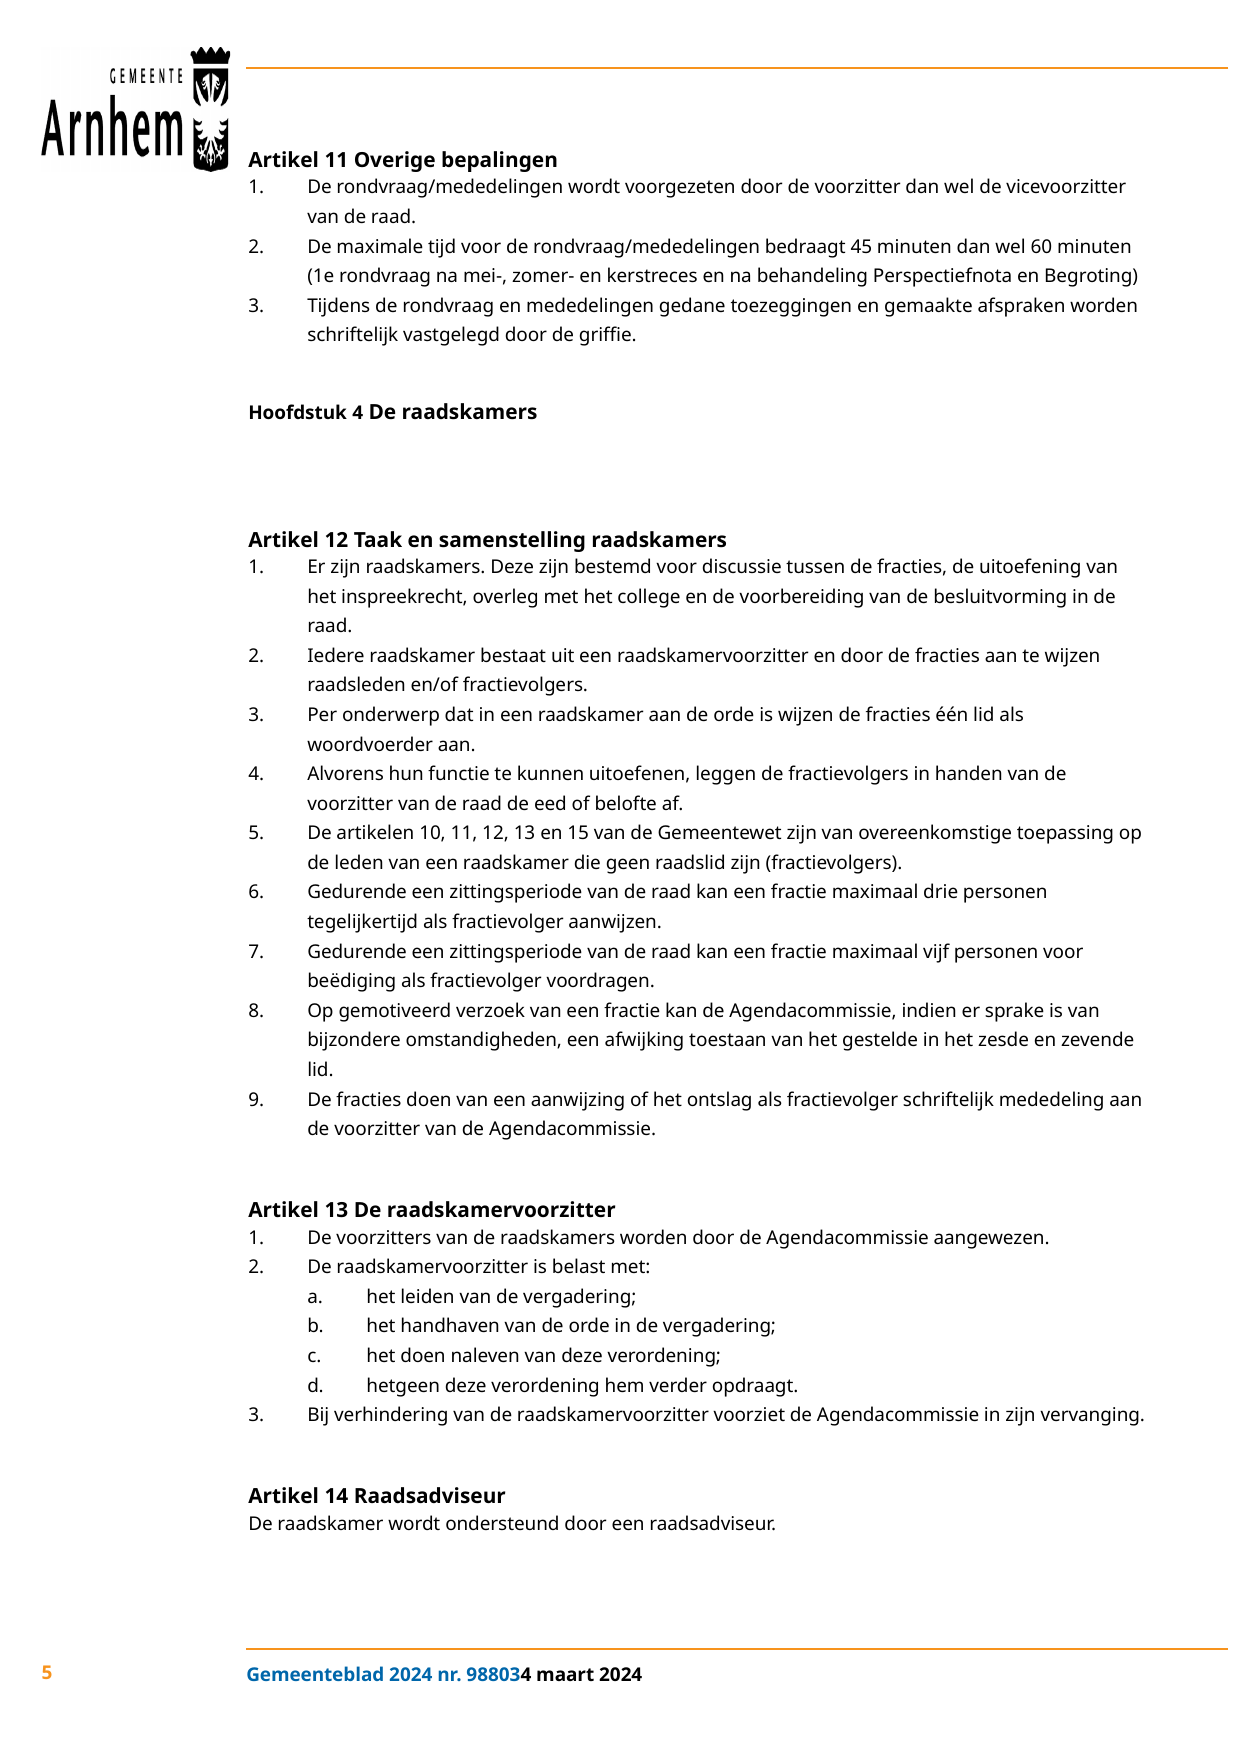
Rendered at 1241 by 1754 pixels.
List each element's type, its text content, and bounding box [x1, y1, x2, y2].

text Artikel 11 Overige bepalingen [248, 145, 1152, 174]
list Gedurende een zittingsperiode van de raad kan een fractie maximaal vijf personen voor beëdiging als fractievolger voordragen. [248, 938, 1152, 993]
list De rondvraag/mededelingen wordt voorgezeten door de voorzitter dan wel de vicevoorzitter van de raad. [248, 174, 1152, 229]
text Artikel 14 Raadsadviseur [248, 1481, 1152, 1510]
list Tijdens de rondvraag en mededelingen gedane toezeggingen en gemaakte afspraken worden schriftelijk vastgelegd door de griffie. [248, 292, 1152, 347]
list het leiden van de vergadering; [307, 1283, 1152, 1309]
list Op gemotiveerd verzoek van een fractie kan de Agendacommissie, indien er sprake is van bijzondere omstandigheden, een afwijking toestaan van het gestelde in het zesde en zevende lid. [248, 997, 1152, 1082]
list De artikelen 10, 11, 12, 13 en 15 van de Gemeentewet zijn van overeenkomstige toepassing op de leden van een raadskamer die geen raadslid zijn (fractievolgers). [248, 819, 1152, 875]
list het handhaven van de orde in de vergadering; [307, 1313, 1152, 1338]
list Bij verhindering van de raadskamervoorzitter voorziet de Agendacommissie in zijn vervanging. [248, 1401, 1152, 1427]
list Gedurende een zittingsperiode van de raad kan een fractie maximaal drie personen tegelijkertijd als fractievolger aanwijzen. [248, 879, 1152, 934]
list het doen naleven van deze verordening; [307, 1342, 1152, 1368]
text Hoofdstuk 4 De raadskamers [248, 397, 1152, 425]
text Artikel 13 De raadskamervoorzitter [248, 1195, 1152, 1224]
list Er zijn raadskamers. Deze zijn bestemd voor discussie tussen de fracties, de uitoefening van het inspreekrecht, overleg met het college en de voorbereiding van de besluitvorming in de raad. [248, 553, 1152, 638]
text De raadskamer wordt ondersteund door een raadsadviseur. [248, 1510, 1152, 1536]
picture [41, 47, 231, 172]
list De maximale tijd voor de rondvraag/mededelingen bedraagt 45 minuten dan wel 60 minuten (1e rondvraag na mei-, zomer- en kerstreces en na behandeling Perspectiefnota en Begroting) [248, 233, 1152, 288]
text Artikel 12 Taak en samenstelling raadskamers [248, 525, 1152, 553]
list De raadskamervoorzitter is belast met: [248, 1253, 1152, 1279]
list hetgeen deze verordening hem verder opdraagt. [307, 1372, 1152, 1397]
list Iedere raadskamer bestaat uit een raadskamervoorzitter en door de fracties aan te wijzen raadsleden en/of fractievolgers. [248, 642, 1152, 697]
list De fracties doen van een aanwijzing of het ontslag als fractievolger schriftelijk mededeling aan de voorzitter van de Agendacommissie. [248, 1086, 1152, 1141]
list Alvorens hun functie te kunnen uitoefenen, leggen de fractievolgers in handen van de voorzitter van de raad de eed of belofte af. [248, 760, 1152, 816]
list Per onderwerp dat in een raadskamer aan de orde is wijzen de fracties één lid als woordvoerder aan. [248, 701, 1152, 757]
list De voorzitters van de raadskamers worden door de Agendacommissie aangewezen. [248, 1224, 1152, 1249]
